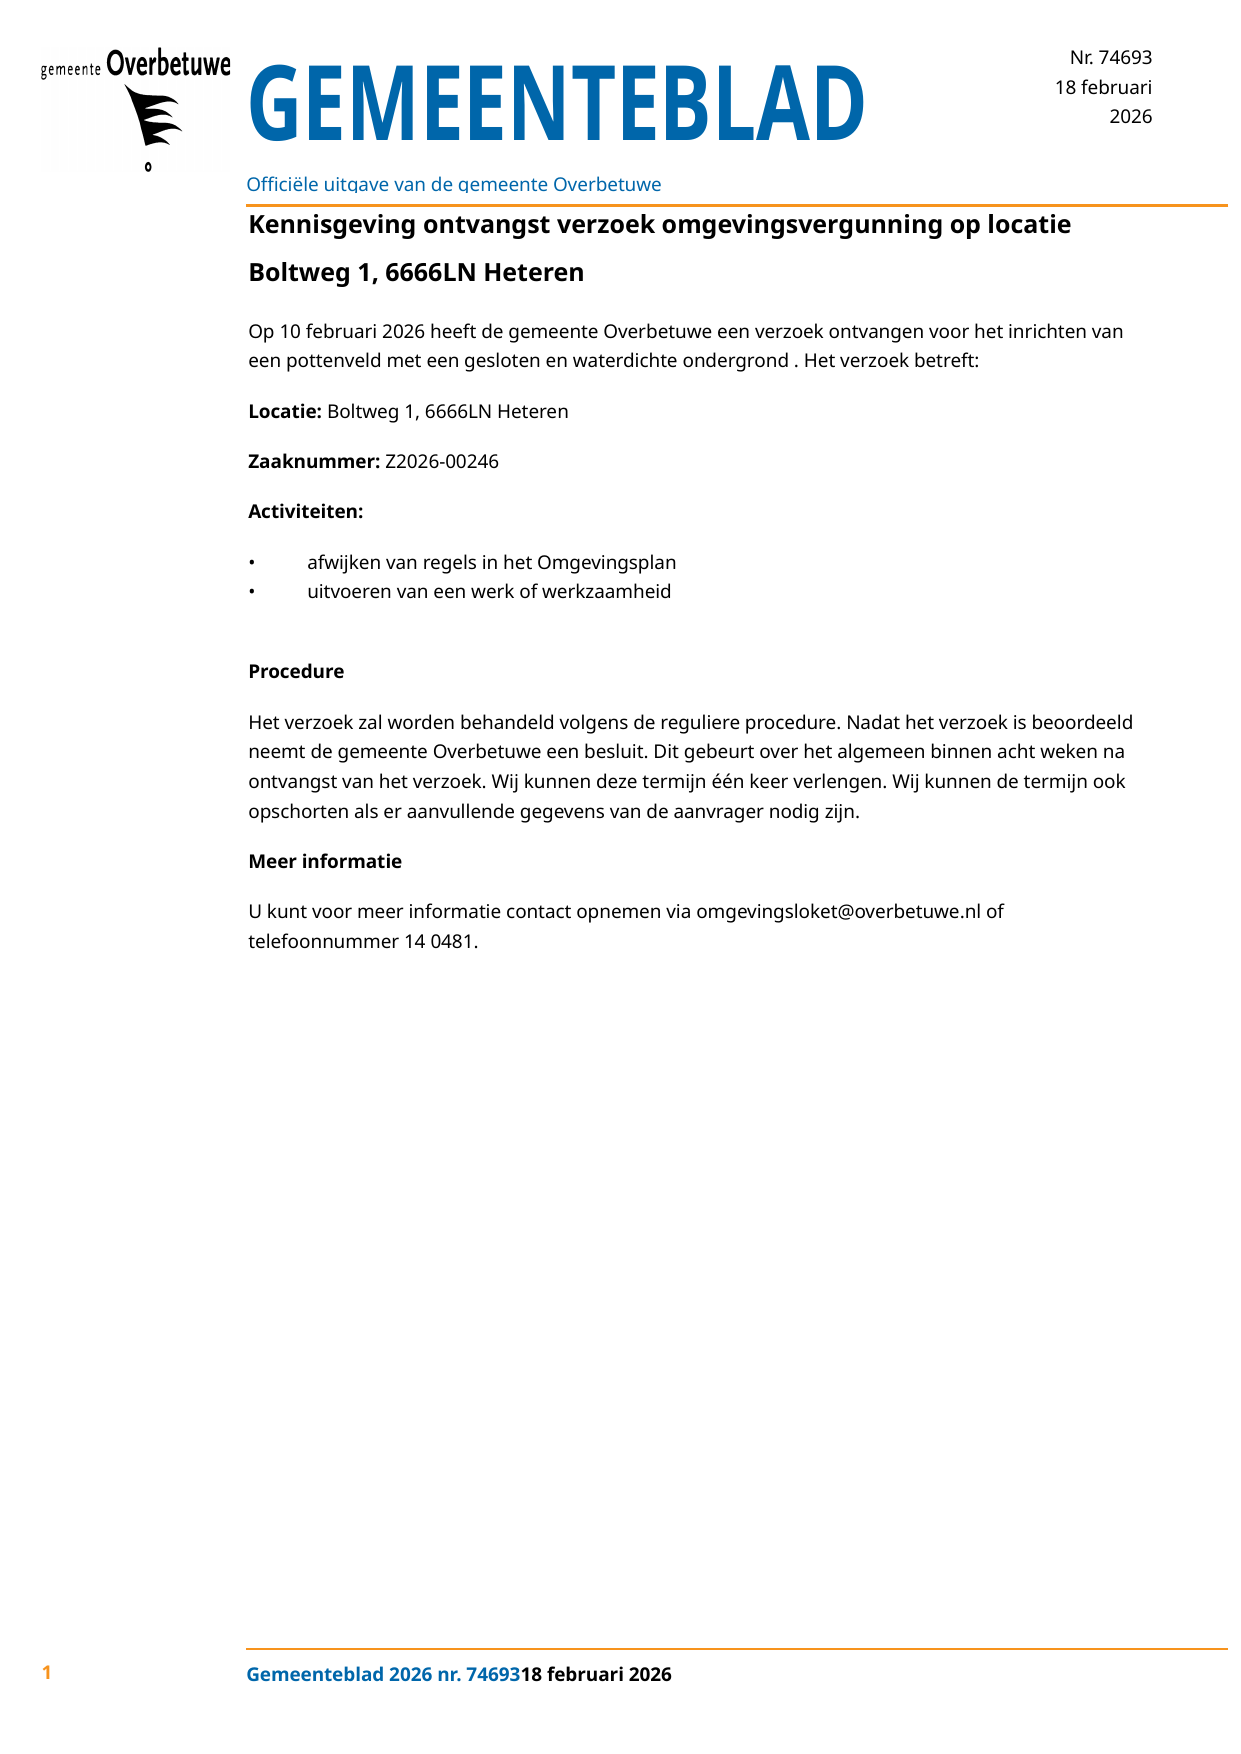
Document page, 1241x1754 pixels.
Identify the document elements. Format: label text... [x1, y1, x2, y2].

text Het verzoek zal worden behandeld volgens de reguliere procedure. Nadat het verzoek is beoordeeld neemt de gemeente Overbetuwe een besluit. Dit gebeurt over het algemeen binnen acht weken na ontvangst van het verzoek. Wij kunnen deze termijn één keer verlengen. Wij kunnen de termijn ook opschorten als er aanvullende gegevens van de aanvrager nodig zijn. [248, 709, 1152, 824]
text U kunt voor meer informatie contact opnemen via omgevingsloket@overbetuwe.nl of telefoonnummer 14 0481. [248, 899, 1152, 954]
list uitvoeren van een werk of werkzaamheid [248, 579, 1152, 604]
text Procedure [248, 659, 1152, 684]
text Locatie: Boltweg 1, 6666LN Heteren [248, 398, 1152, 424]
text Kennisgeving ontvangst verzoek omgevingsvergunning op locatie Boltweg 1, 6666LN Heteren [248, 207, 1152, 288]
text Meer informatie [248, 848, 1152, 874]
list afwijken van regels in het Omgevingsplan [248, 549, 1152, 575]
text Op 10 februari 2026 heeft de gemeente Overbetuwe een verzoek ontvangen voor het inrichten van een pottenveld met een gesloten en waterdichte ondergrond . Het verzoek betreft: [248, 318, 1152, 373]
text Activiteiten: [248, 499, 1152, 524]
text Zaaknummer: Z2026-00246 [248, 448, 1152, 474]
picture [41, 47, 231, 172]
